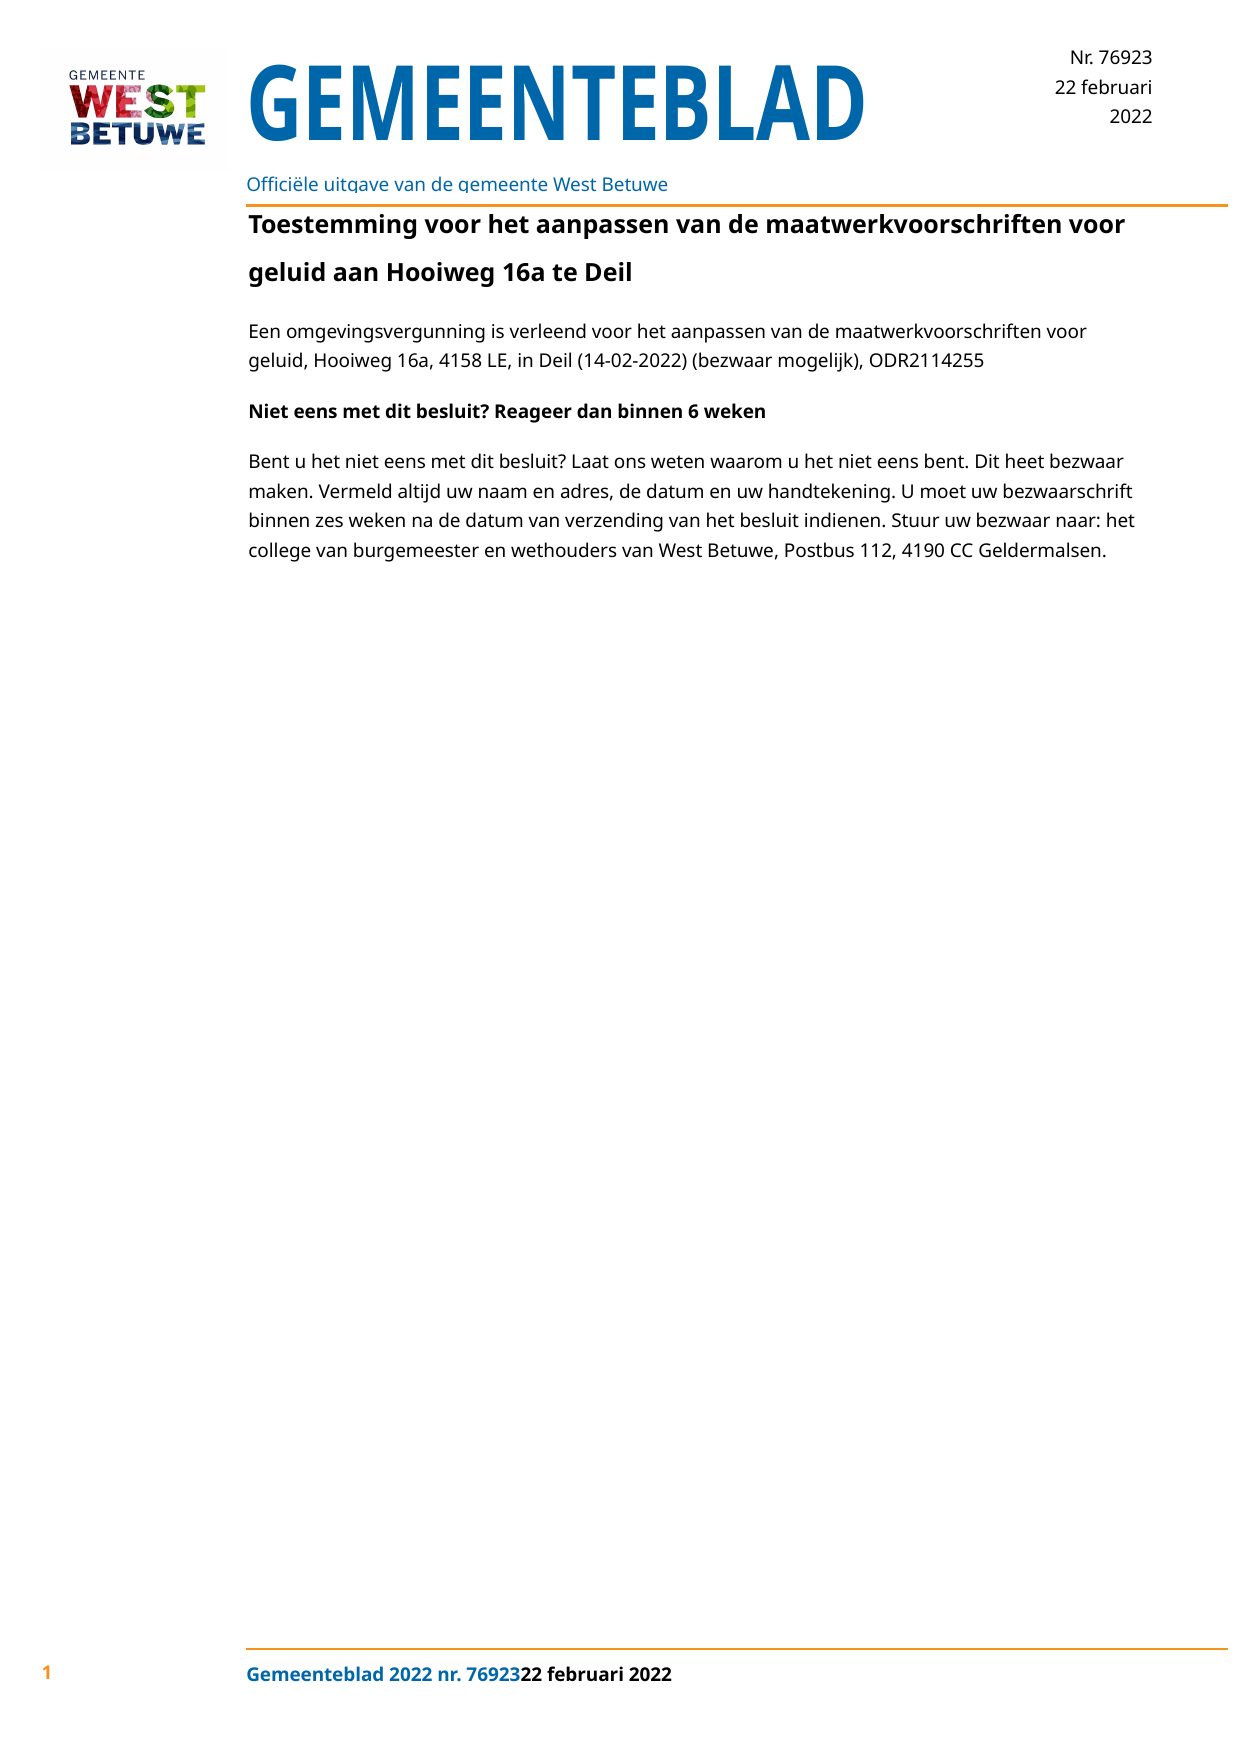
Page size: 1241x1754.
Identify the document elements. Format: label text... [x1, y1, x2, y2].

picture [41, 47, 231, 172]
text Een omgevingsvergunning is verleend voor het aanpassen van de maatwerkvoorschriften voor geluid, Hooiweg 16a, 4158 LE, in Deil (14-02-2022) (bezwaar mogelijk), ODR2114255 [248, 318, 1152, 373]
text Toestemming voor het aanpassen van de maatwerkvoorschriften voor geluid aan Hooiweg 16a te Deil [248, 207, 1152, 288]
text Niet eens met dit besluit? Reageer dan binnen 6 weken [248, 398, 1152, 424]
text Bent u het niet eens met dit besluit? Laat ons weten waarom u het niet eens bent. Dit heet bezwaar maken. Vermeld altijd uw naam en adres, de datum en uw handtekening. U moet uw bezwaarschrift binnen zes weken na de datum van verzending van het besluit indienen. Stuur uw bezwaar naar: het college van burgemeester en wethouders van West Betuwe, Postbus 112, 4190 CC Geldermalsen. [248, 448, 1152, 563]
